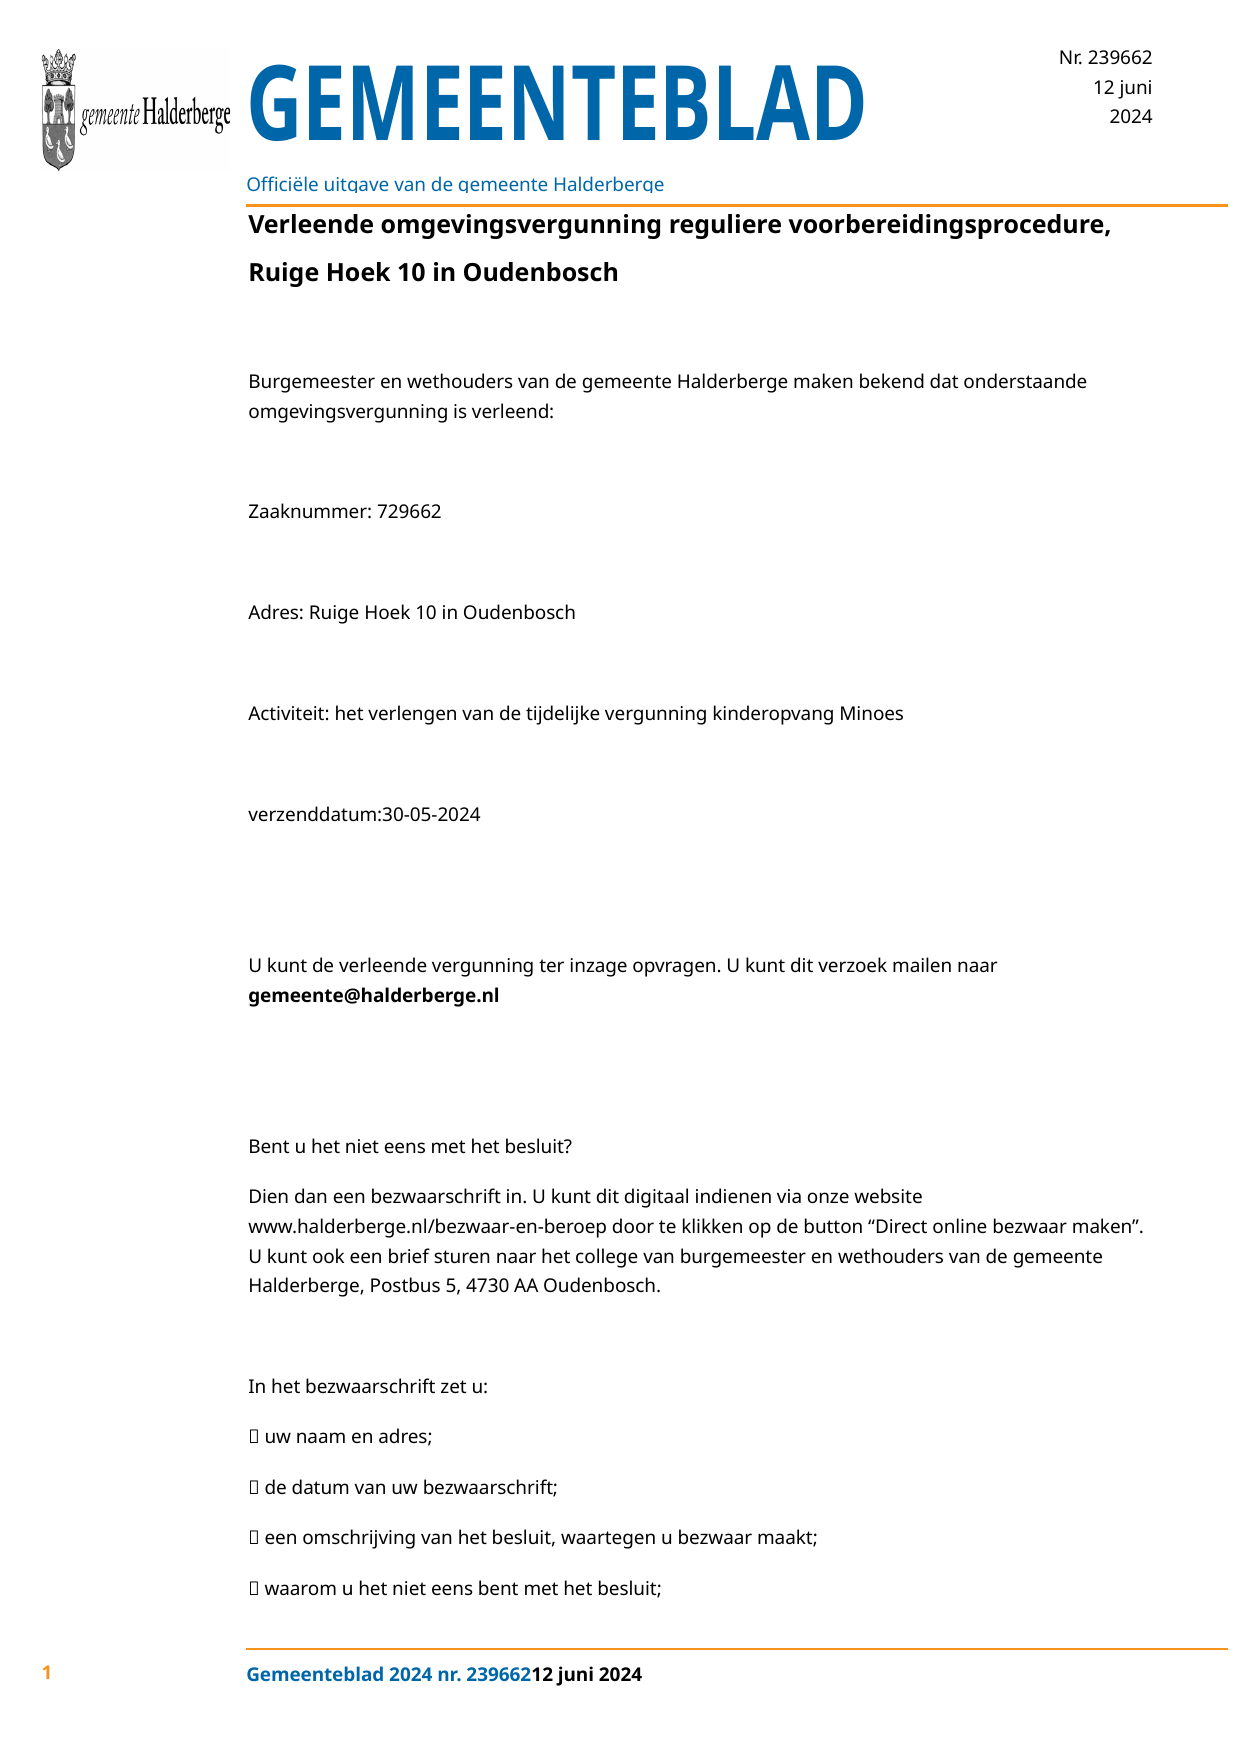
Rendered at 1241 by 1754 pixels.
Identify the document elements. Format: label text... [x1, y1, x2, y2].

text Dien dan een bezwaarschrift in. U kunt dit digitaal indienen via onze website www.halderberge.nl/bezwaar-en-beroep door te klikken op de button “Direct online bezwaar maken”. U kunt ook een brief sturen naar het college van burgemeester en wethouders van de gemeente Halderberge, Postbus 5, 4730 AA Oudenbosch. [248, 1184, 1152, 1298]
text Zaaknummer: 729662 [248, 499, 1152, 524]
picture [41, 47, 231, 172]
text Bent u het niet eens met het besluit? [248, 1133, 1152, 1159]
text U kunt de verleende vergunning ter inzage opvragen. U kunt dit verzoek mailen naar gemeente@halderberge.nl [248, 952, 1152, 1008]
text verzenddatum:30-05-2024 [248, 801, 1152, 827]
text  een omschrijving van het besluit, waartegen u bezwaar maakt; [248, 1524, 1152, 1550]
text Adres: Ruige Hoek 10 in Oudenbosch [248, 599, 1152, 625]
text  de datum van uw bezwaarschrift; [248, 1474, 1152, 1500]
text Verleende omgevingsvergunning reguliere voorbereidingsprocedure, Ruige Hoek 10 in Oudenbosch [248, 207, 1152, 288]
text Burgemeester en wethouders van de gemeente Halderberge maken bekend dat onderstaande omgevingsvergunning is verleend: [248, 368, 1152, 424]
text Activiteit: het verlengen van de tijdelijke vergunning kinderopvang Minoes [248, 700, 1152, 726]
text In het bezwaarschrift zet u: [248, 1373, 1152, 1399]
text  waarom u het niet eens bent met het besluit; [248, 1575, 1152, 1601]
text  uw naam en adres; [248, 1424, 1152, 1449]
